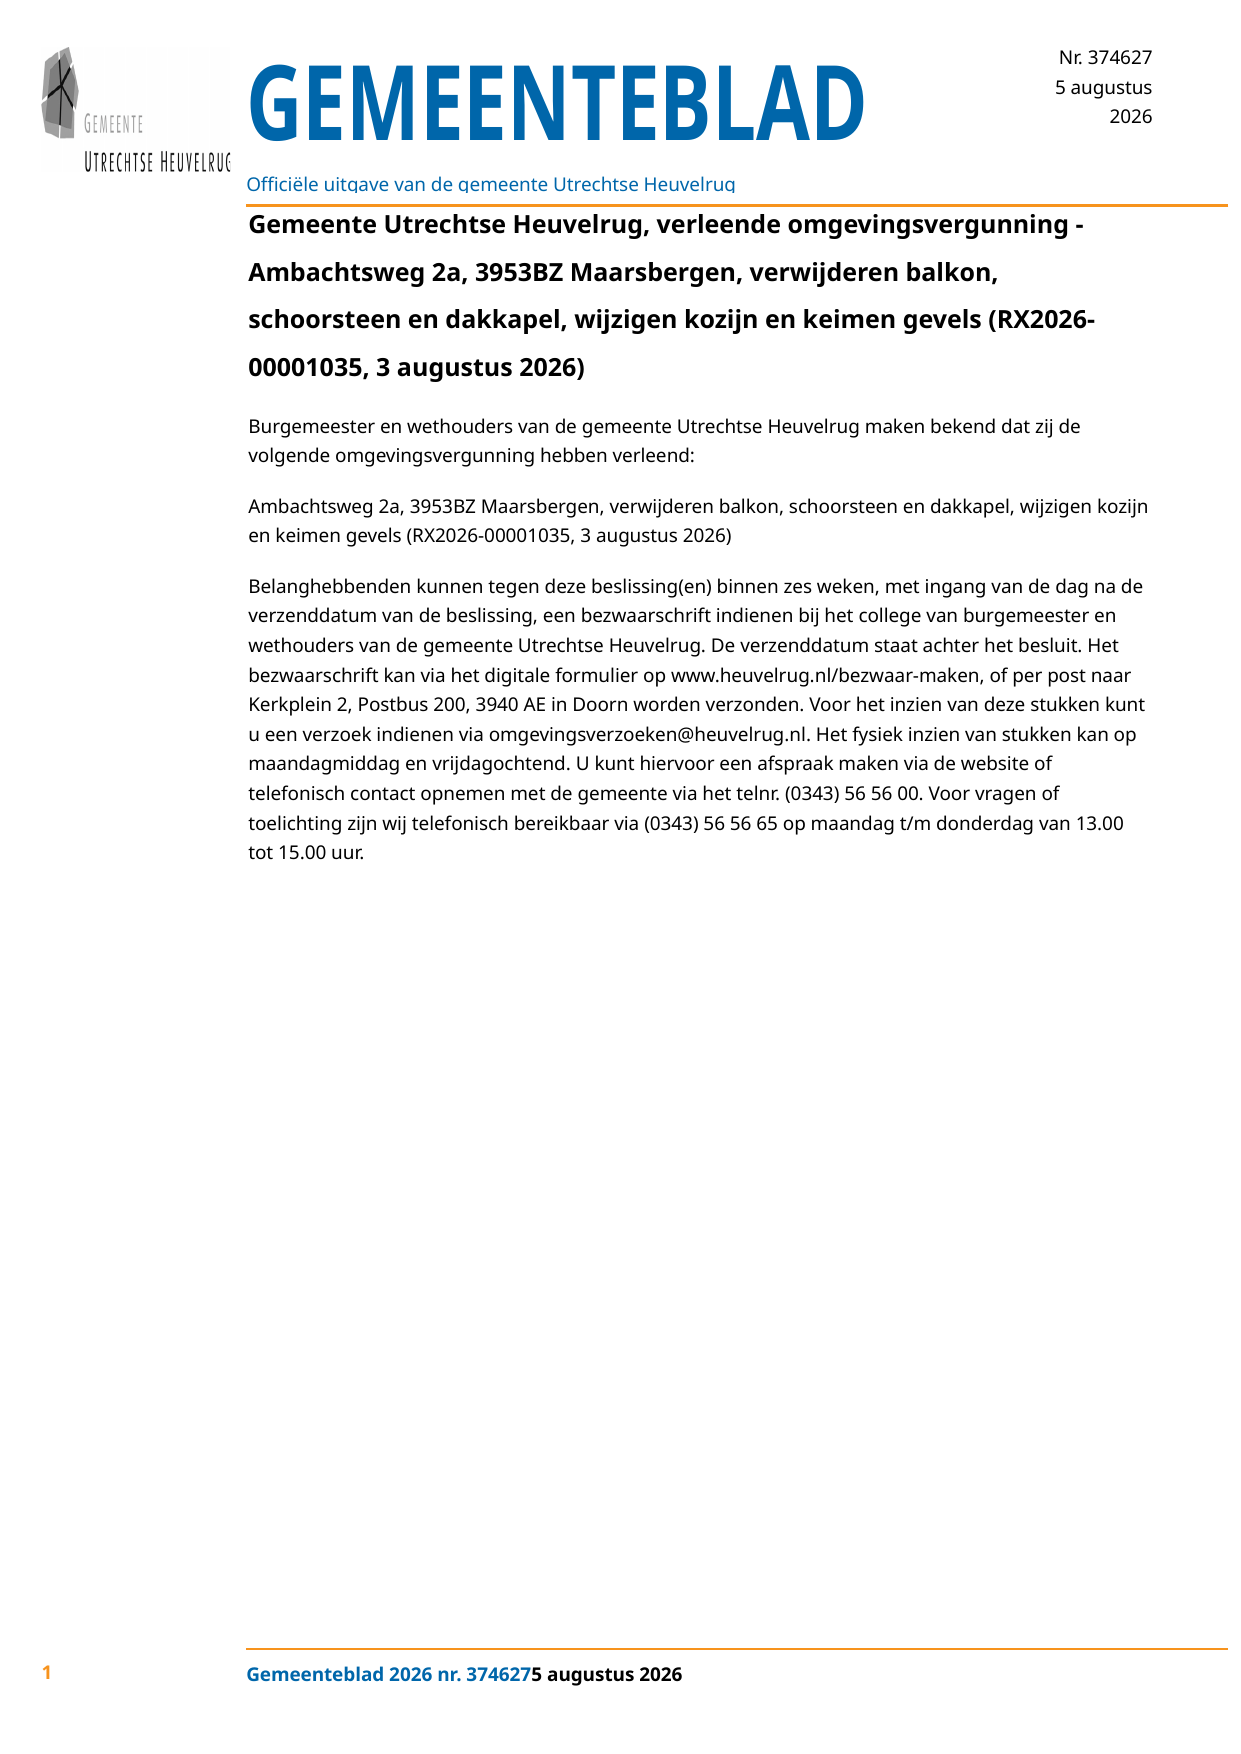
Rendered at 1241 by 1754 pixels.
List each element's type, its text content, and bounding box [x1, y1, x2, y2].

text Ambachtsweg 2a, 3953BZ Maarsbergen, verwijderen balkon, schoorsteen en dakkapel, wijzigen kozijn en keimen gevels (RX2026-00001035, 3 augustus 2026) [248, 493, 1152, 548]
text Gemeente Utrechtse Heuvelrug, verleende omgevingsvergunning - Ambachtsweg 2a, 3953BZ Maarsbergen, verwijderen balkon, schoorsteen en dakkapel, wijzigen kozijn en keimen gevels (RX2026-00001035, 3 augustus 2026) [248, 207, 1152, 384]
text Burgemeester en wethouders van de gemeente Utrechtse Heuvelrug maken bekend dat zij de volgende omgevingsvergunning hebben verleend: [248, 413, 1152, 468]
picture [41, 47, 231, 172]
text Belanghebbenden kunnen tegen deze beslissing(en) binnen zes weken, met ingang van de dag na de verzenddatum van de beslissing, een bezwaarschrift indienen bij het college van burgemeester en wethouders van de gemeente Utrechtse Heuvelrug. De verzenddatum staat achter het besluit. Het bezwaarschrift kan via het digitale formulier op www.heuvelrug.nl/bezwaar-maken, of per post naar Kerkplein 2, Postbus 200, 3940 AE in Doorn worden verzonden. Voor het inzien van deze stukken kunt u een verzoek indienen via omgevingsverzoeken@heuvelrug.nl. Het fysiek inzien van stukken kan op maandagmiddag en vrijdagochtend. U kunt hiervoor een afspraak maken via de website of telefonisch contact opnemen met de gemeente via het telnr. (0343) 56 56 00. Voor vragen of toelichting zijn wij telefonisch bereikbaar via (0343) 56 56 65 op maandag t/m donderdag van 13.00 tot 15.00 uur. [248, 573, 1152, 865]
